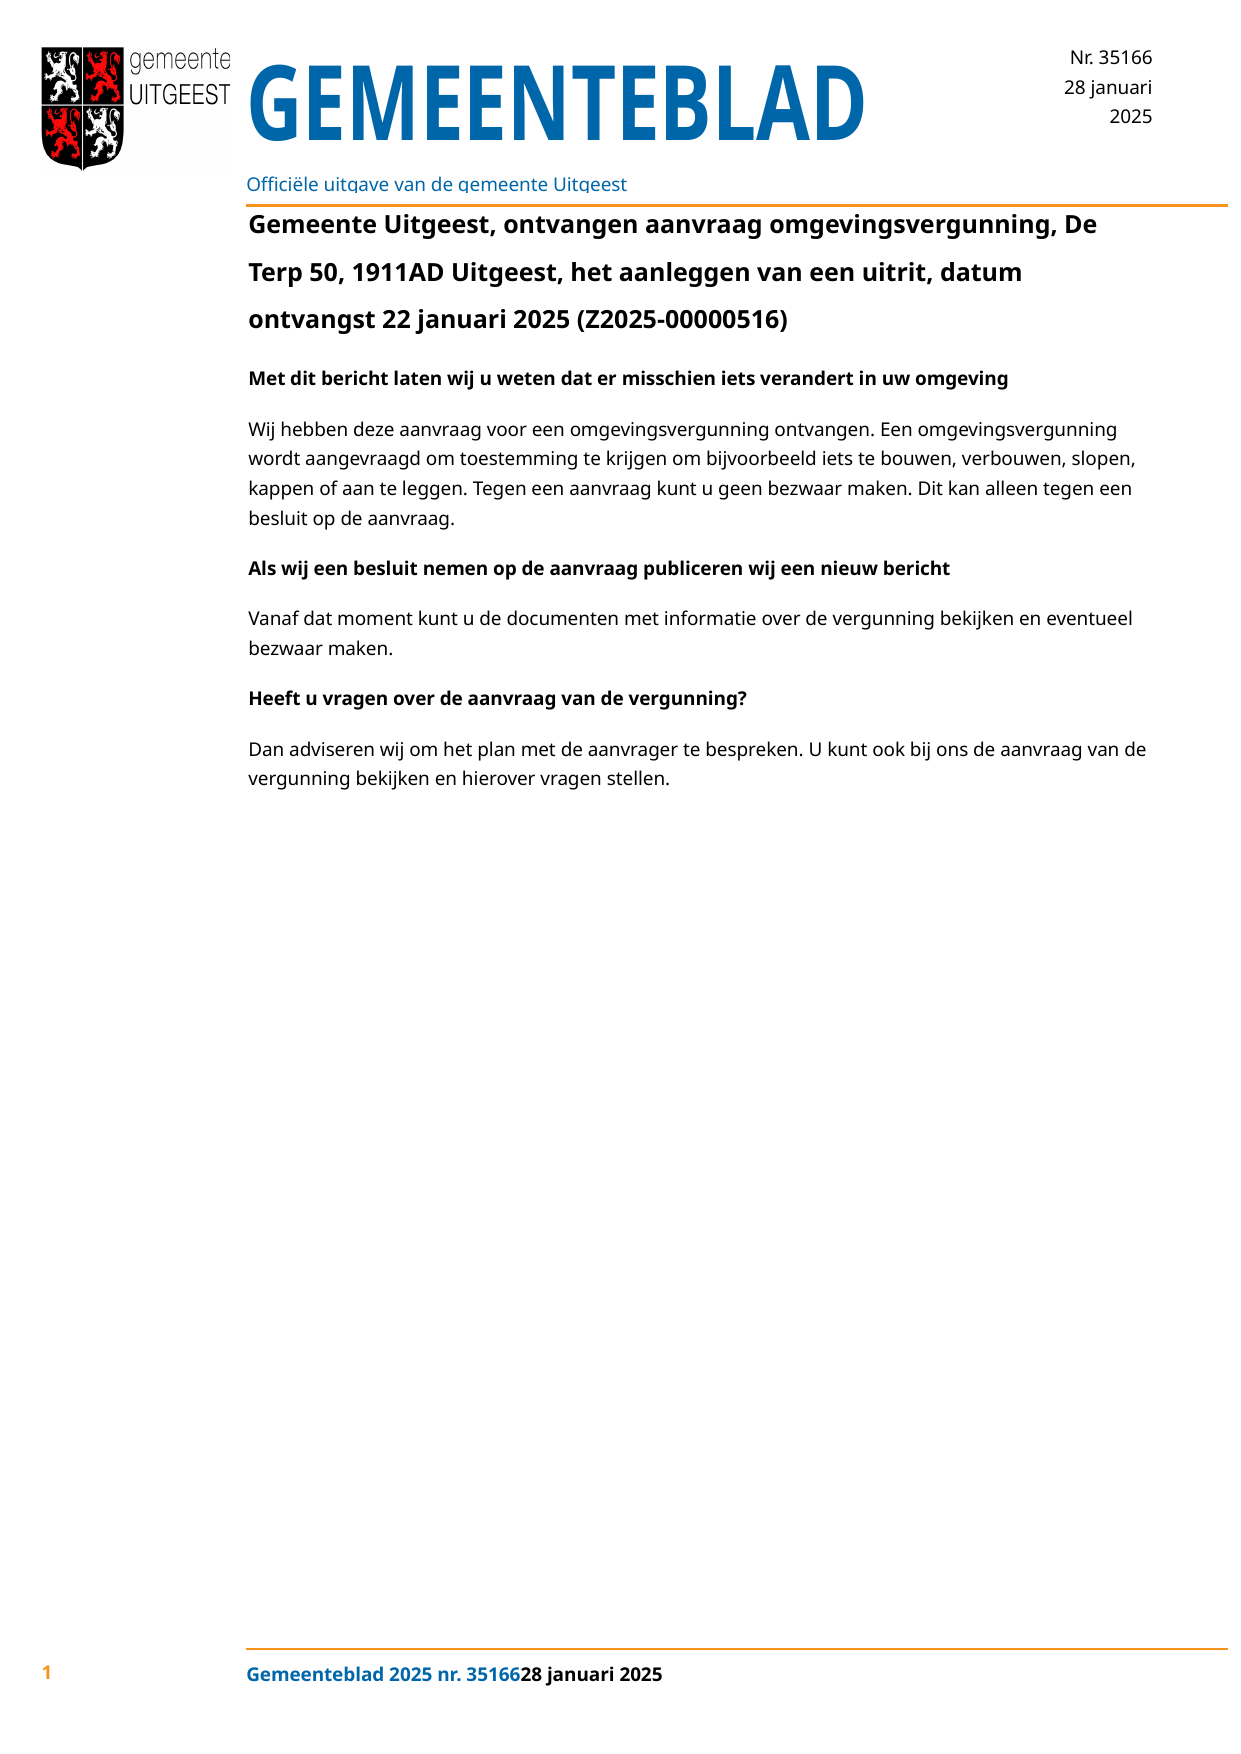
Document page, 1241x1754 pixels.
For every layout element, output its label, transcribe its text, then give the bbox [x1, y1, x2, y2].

text Met dit bericht laten wij u weten dat er misschien iets verandert in uw omgeving [248, 366, 1152, 391]
picture [41, 47, 231, 172]
text Dan adviseren wij om het plan met de aanvrager te bespreken. U kunt ook bij ons de aanvraag van de vergunning bekijken en hierover vragen stellen. [248, 736, 1152, 791]
text Wij hebben deze aanvraag voor een omgevingsvergunning ontvangen. Een omgevingsvergunning wordt aangevraagd om toestemming te krijgen om bijvoorbeeld iets te bouwen, verbouwen, slopen, kappen of aan te leggen. Tegen een aanvraag kunt u geen bezwaar maken. Dit kan alleen tegen een besluit op de aanvraag. [248, 416, 1152, 530]
text Vanaf dat moment kunt u de documenten met informatie over de vergunning bekijken en eventueel bezwaar maken. [248, 606, 1152, 661]
text Heeft u vragen over de aanvraag van de vergunning? [248, 686, 1152, 711]
text Als wij een besluit nemen op de aanvraag publiceren wij een nieuw bericht [248, 555, 1152, 581]
text Gemeente Uitgeest, ontvangen aanvraag omgevingsvergunning, De Terp 50, 1911AD Uitgeest, het aanleggen van een uitrit, datum ontvangst 22 januari 2025 (Z2025-00000516) [248, 207, 1152, 336]
